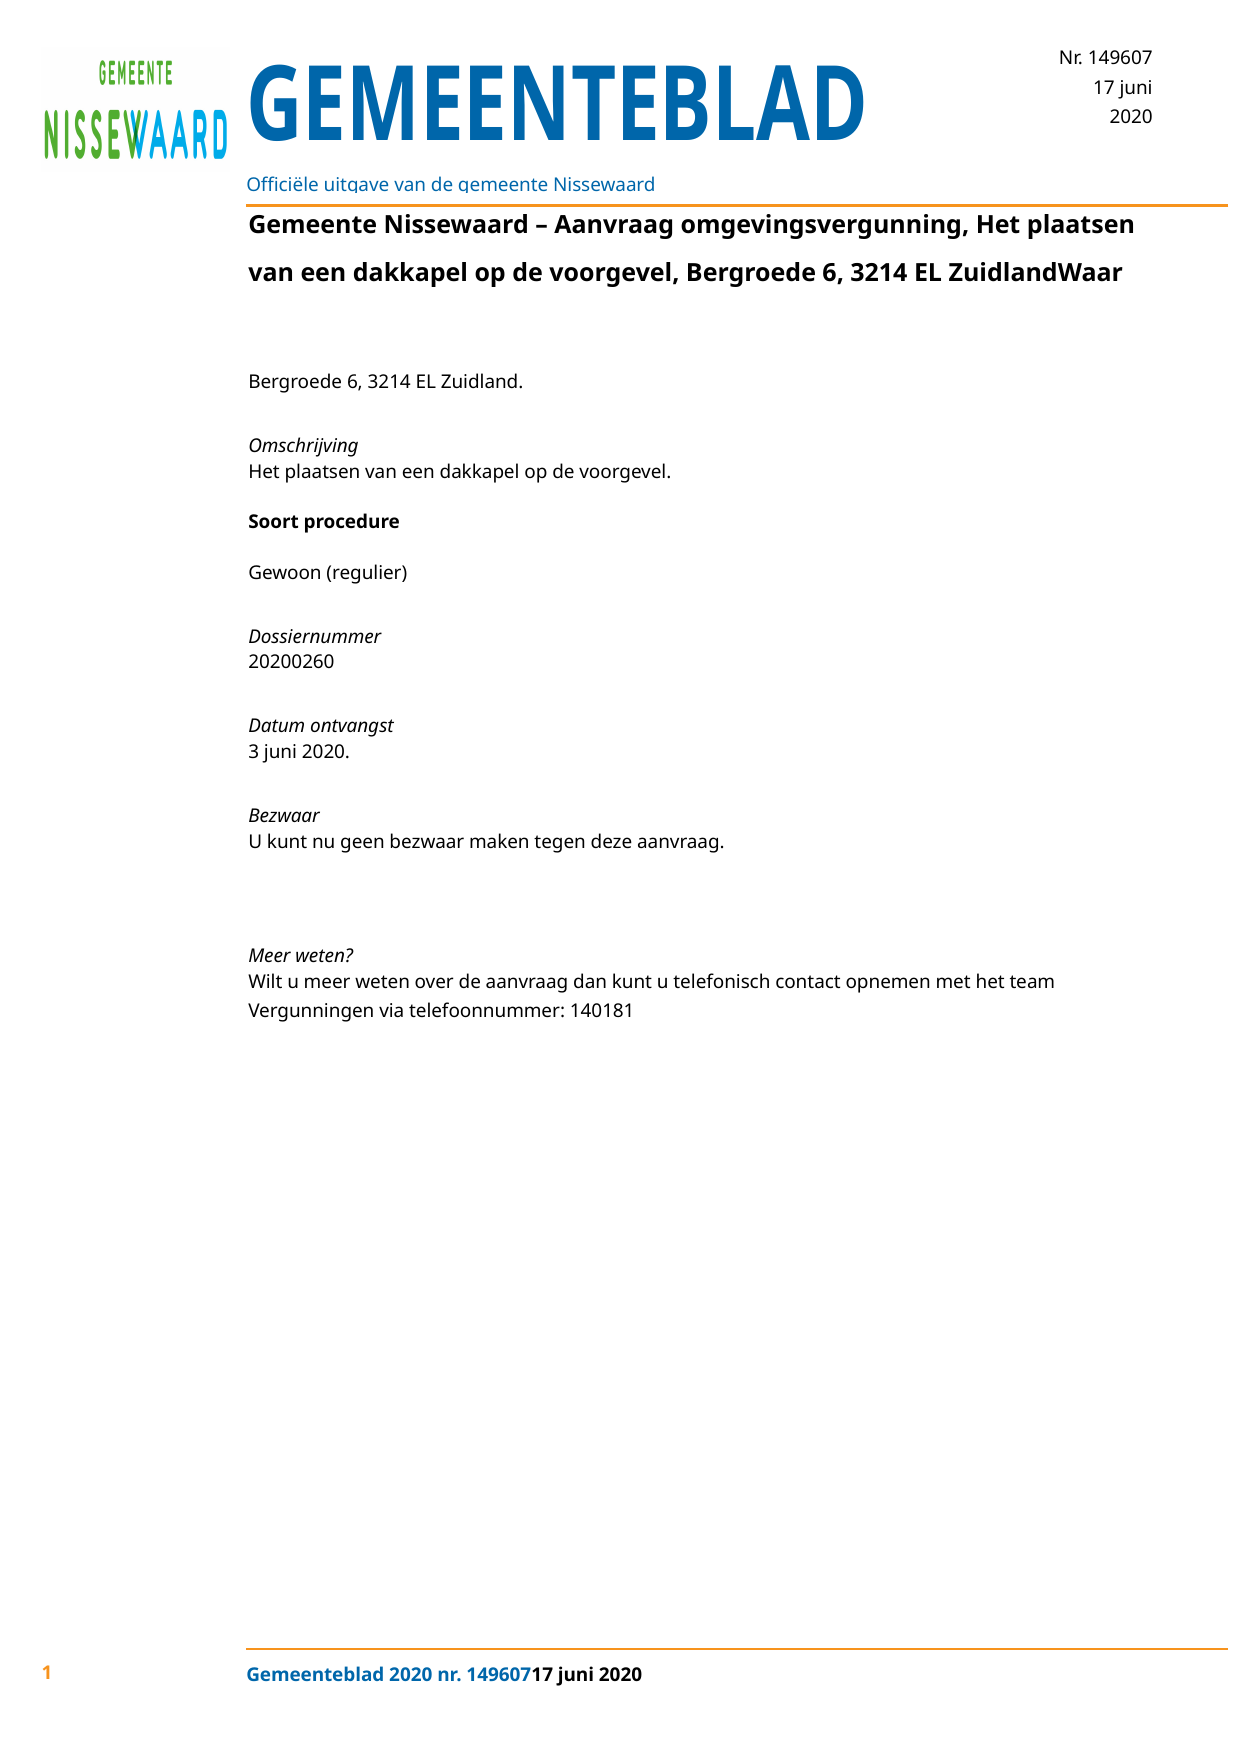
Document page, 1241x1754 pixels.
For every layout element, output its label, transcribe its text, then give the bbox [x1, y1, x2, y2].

text Gewoon (regulier) [248, 559, 1152, 584]
text Wilt u meer weten over de aanvraag dan kunt u telefonisch contact opnemen met het team Vergunningen via telefoonnummer: 140181 [248, 968, 1152, 1023]
text Bezwaar [248, 802, 1152, 828]
text Bergroede 6, 3214 EL Zuidland. [248, 368, 1152, 394]
text Gemeente Nissewaard – Aanvraag omgevingsvergunning, Het plaatsen van een dakkapel op de voorgevel, Bergroede 6, 3214 EL ZuidlandWaar [248, 207, 1152, 288]
text Soort procedure [248, 508, 1152, 534]
text Dossiernummer [248, 623, 1152, 648]
text U kunt nu geen bezwaar maken tegen deze aanvraag. [248, 828, 1152, 854]
text 20200260 [248, 648, 1152, 674]
text Het plaatsen van een dakkapel op de voorgevel. [248, 458, 1152, 484]
picture [41, 47, 231, 172]
text Omschrijving [248, 432, 1152, 458]
text Meer weten? [248, 942, 1152, 968]
text 3 juni 2020. [248, 738, 1152, 764]
text Datum ontvangst [248, 712, 1152, 738]
